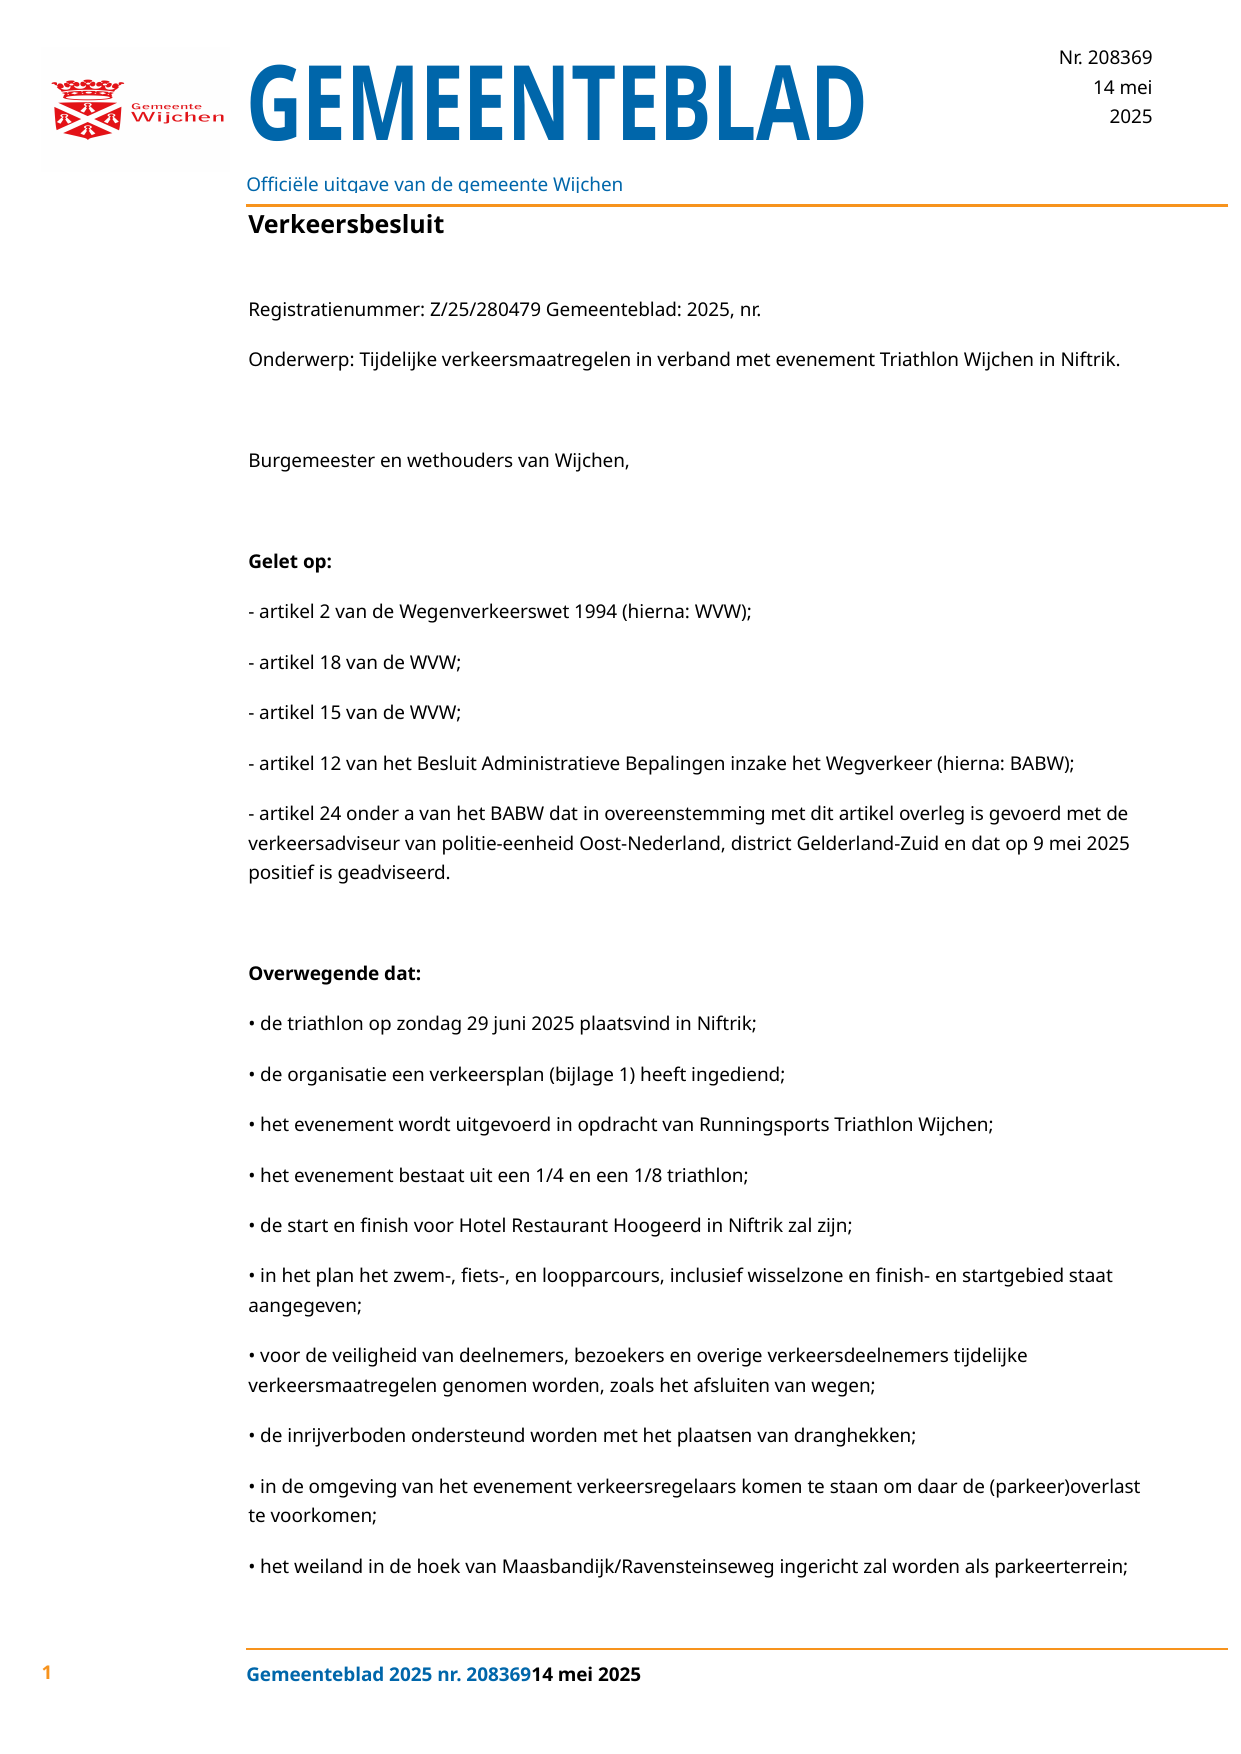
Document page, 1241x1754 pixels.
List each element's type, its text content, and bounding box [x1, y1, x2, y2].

text • in de omgeving van het evenement verkeersregelaars komen te staan om daar de (parkeer)overlast te voorkomen; [248, 1473, 1152, 1528]
text - artikel 2 van de Wegenverkeerswet 1994 (hierna: WVW); [248, 598, 1152, 624]
text Burgemeester en wethouders van Wijchen, [248, 447, 1152, 473]
text Registratienummer: Z/25/280479 Gemeenteblad: 2025, nr. [248, 296, 1152, 322]
picture [41, 47, 231, 172]
text • de start en finish voor Hotel Restaurant Hoogeerd in Niftrik zal zijn; [248, 1212, 1152, 1238]
text Onderwerp: Tijdelijke verkeersmaatregelen in verband met evenement Triathlon Wijchen in Niftrik. [248, 346, 1152, 372]
text Verkeersbesluit [248, 207, 1152, 241]
text • de inrijverboden ondersteund worden met het plaatsen van dranghekken; [248, 1423, 1152, 1448]
text - artikel 18 van de WVW; [248, 649, 1152, 675]
text - artikel 12 van het Besluit Administratieve Bepalingen inzake het Wegverkeer (hierna: BABW); [248, 750, 1152, 776]
text • het weiland in de hoek van Maasbandijk/Ravensteinseweg ingericht zal worden als parkeerterrein; [248, 1553, 1152, 1579]
text • in het plan het zwem-, fiets-, en loopparcours, inclusief wisselzone en finish- en startgebied staat aangegeven; [248, 1263, 1152, 1318]
text • de triathlon op zondag 29 juni 2025 plaatsvind in Niftrik; [248, 1011, 1152, 1036]
text • de organisatie een verkeersplan (bijlage 1) heeft ingediend; [248, 1061, 1152, 1087]
text Overwegende dat: [248, 960, 1152, 986]
text • het evenement bestaat uit een 1/4 en een 1/8 triathlon; [248, 1162, 1152, 1188]
text Gelet op: [248, 548, 1152, 574]
text - artikel 24 onder a van het BABW dat in overeenstemming met dit artikel overleg is gevoerd met de verkeersadviseur van politie-eenheid Oost-Nederland, district Gelderland-Zuid en dat op 9 mei 2025 positief is geadviseerd. [248, 800, 1152, 885]
text • voor de veiligheid van deelnemers, bezoekers en overige verkeersdeelnemers tijdelijke verkeersmaatregelen genomen worden, zoals het afsluiten van wegen; [248, 1343, 1152, 1398]
text • het evenement wordt uitgevoerd in opdracht van Runningsports Triathlon Wijchen; [248, 1111, 1152, 1137]
text - artikel 15 van de WVW; [248, 699, 1152, 725]
